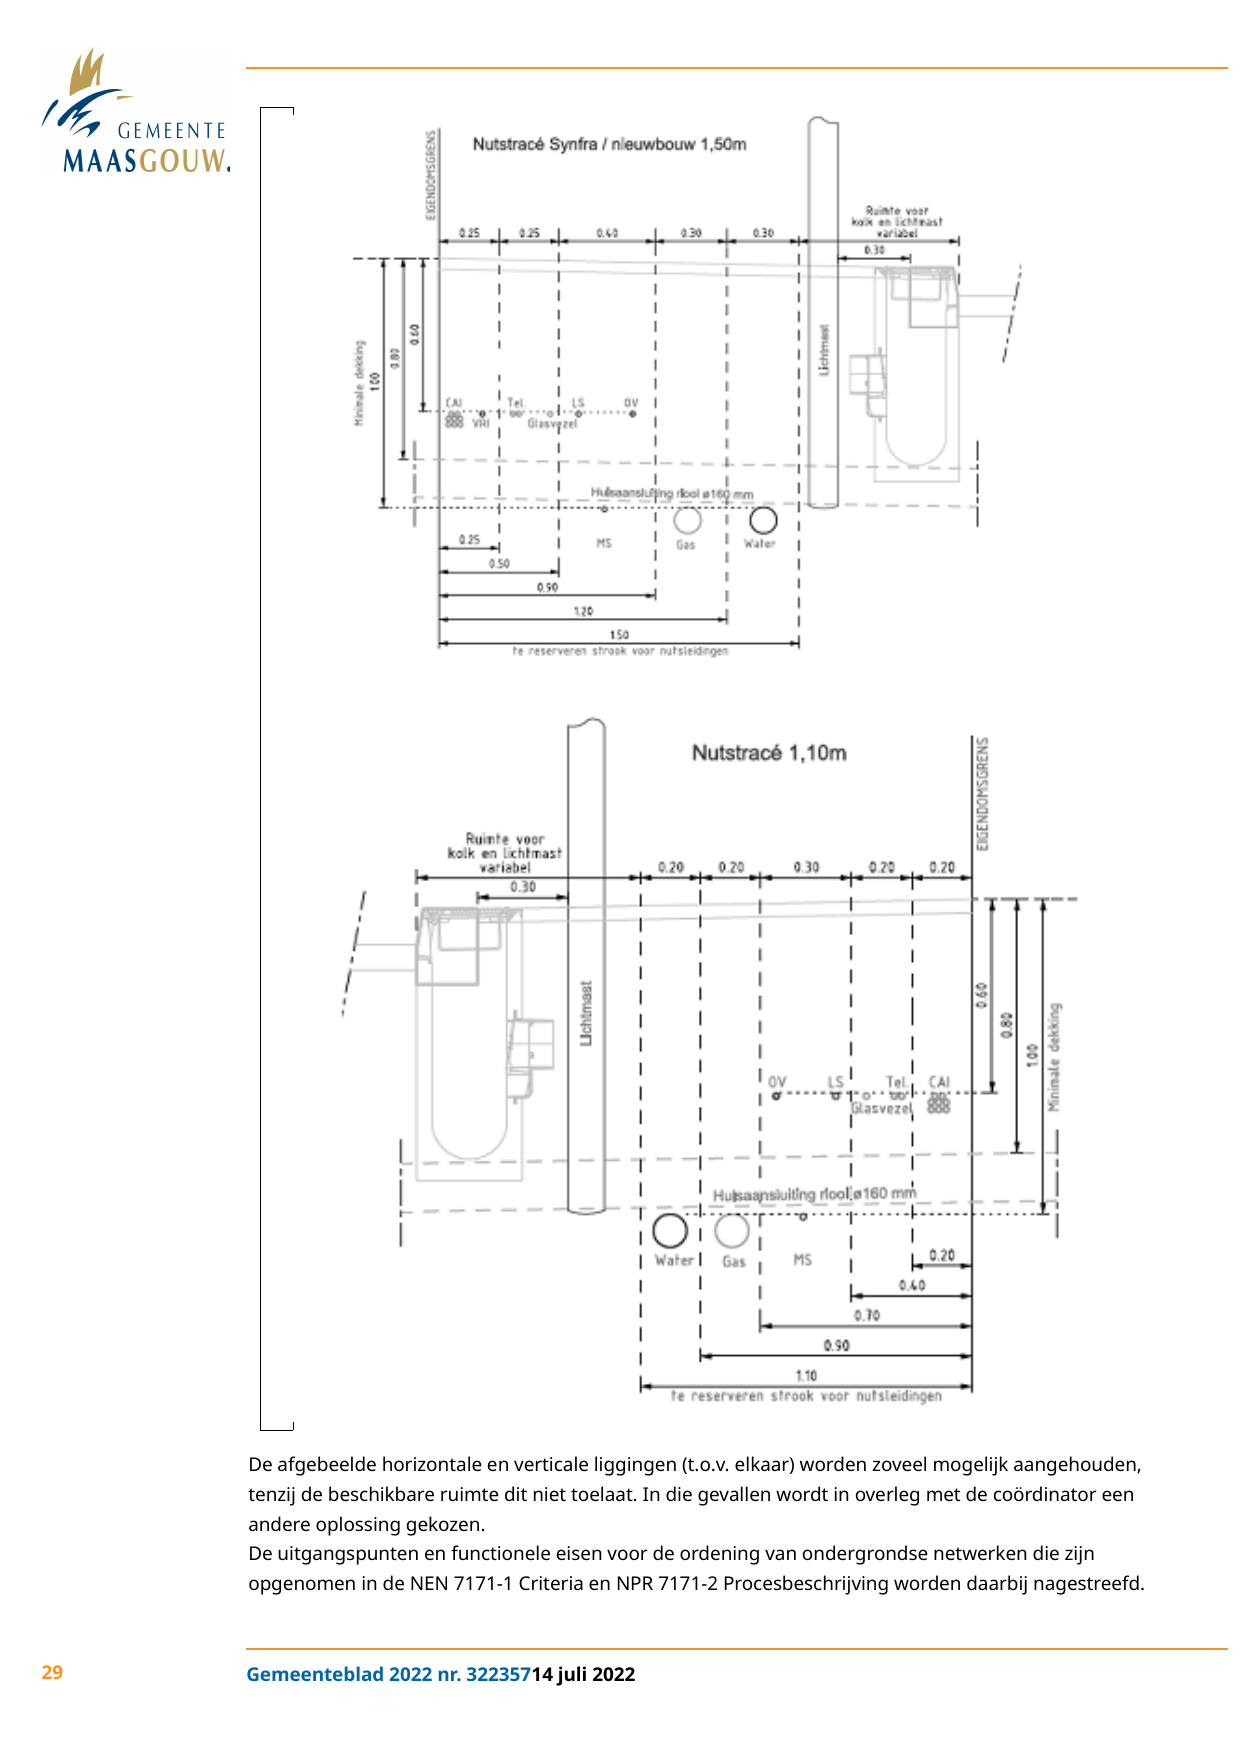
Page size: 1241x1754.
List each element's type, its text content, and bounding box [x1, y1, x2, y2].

text De uitgangspunten en functionele eisen voor de ordening van ondergrondse netwerken die zijn opgenomen in de NEN 7171-1 Criteria en NPR 7171-2 Procesbeschrijving worden daarbij nagestreefd. [248, 1540, 1152, 1596]
text De afgebeelde horizontale en verticale liggingen (t.o.v. elkaar) worden zoveel mogelijk aangehouden, tenzij de beschikbare ruimte dit niet toelaat. In die gevallen wordt in overleg met de coördinator een andere oplossing gekozen. [248, 1452, 1152, 1537]
picture [41, 47, 231, 172]
picture [268, 115, 1125, 1422]
